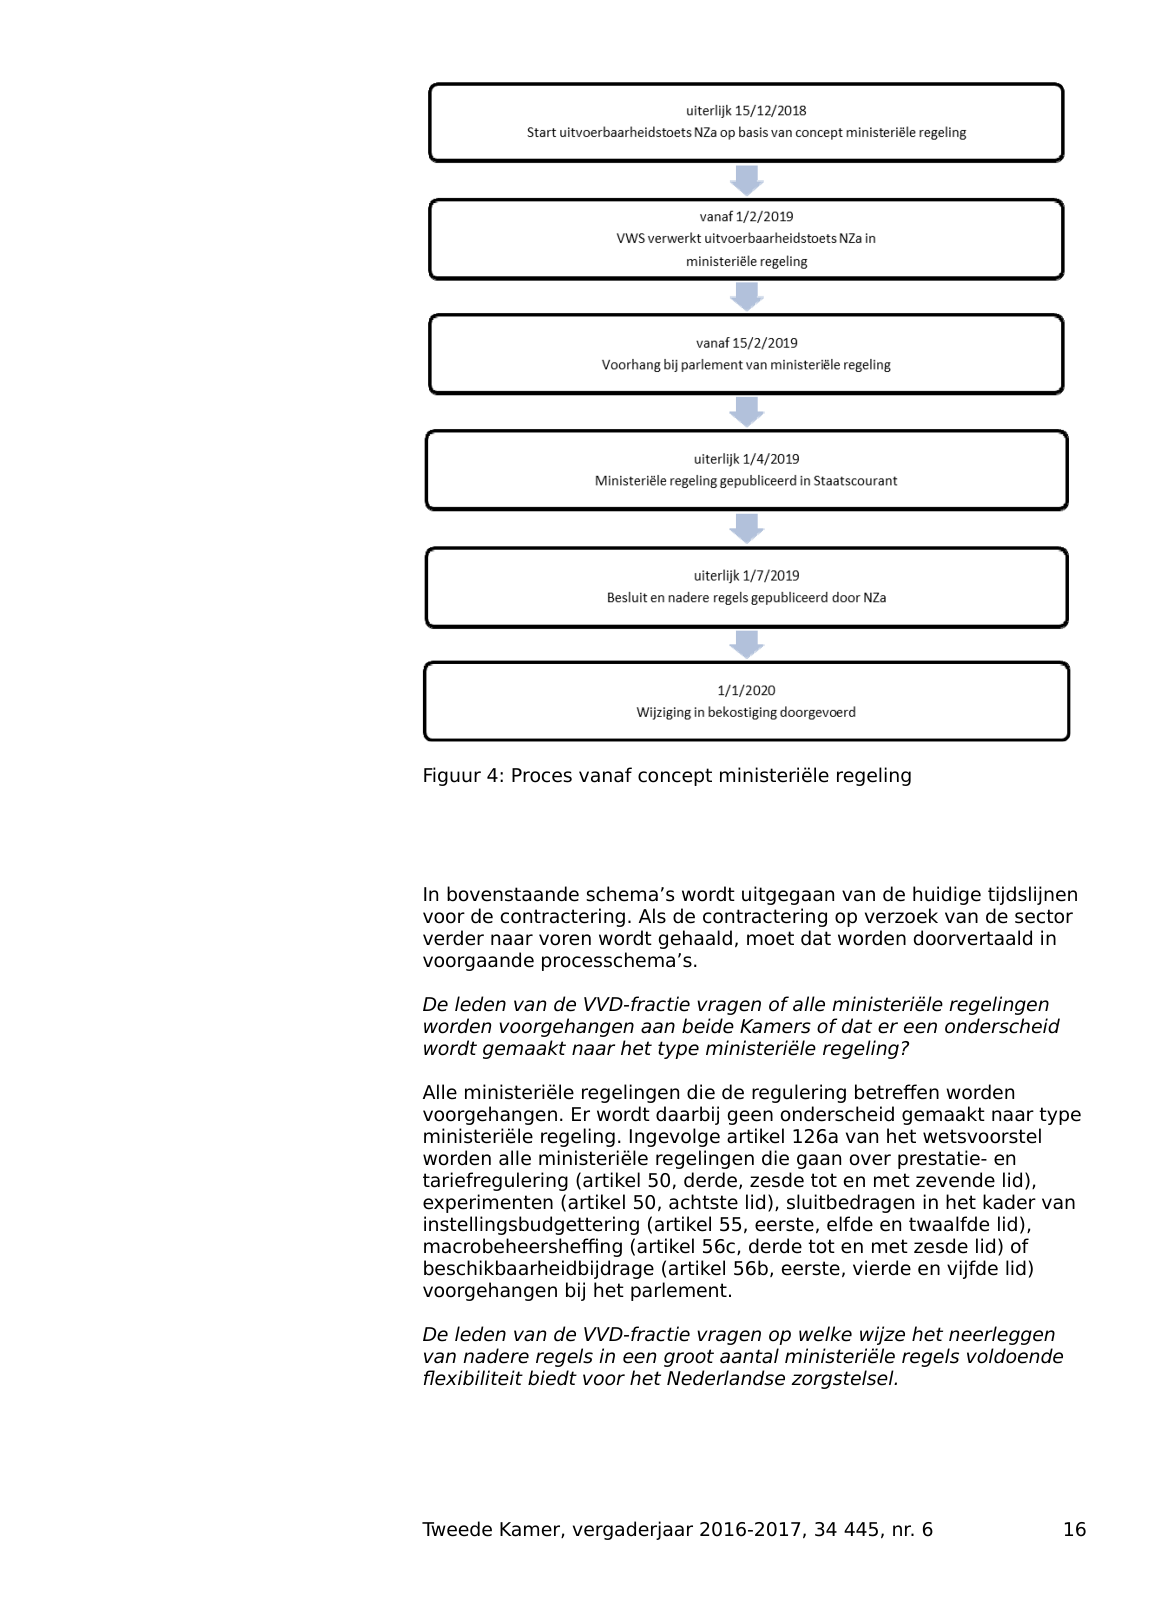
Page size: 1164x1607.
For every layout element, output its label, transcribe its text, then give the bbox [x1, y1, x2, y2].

text In bovenstaande schema’s wordt uitgegaan van de huidige tijdslijnen voor de contractering. Als de contractering op verzoek van de sector verder naar voren wordt gehaald, moet dat worden doorvertaald in voorgaande processchema’s. [422, 884, 1087, 972]
picture [422, 81, 1072, 743]
text Figuur 4: Proces vanaf concept ministeriële regeling [422, 765, 1072, 787]
text De leden van de VVD-fractie vragen op welke wijze het neerleggen van nadere regels in een groot aantal ministeriële regels voldoende flexibiliteit biedt voor het Nederlandse zorgstelsel. [422, 1324, 1087, 1390]
text De leden van de VVD-fractie vragen of alle ministeriële regelingen worden voorgehangen aan beide Kamers of dat er een onderscheid wordt gemaakt naar het type ministeriële regeling? [422, 994, 1087, 1060]
text Alle ministeriële regelingen die de regulering betreffen worden voorgehangen. Er wordt daarbij geen onderscheid gemaakt naar type ministeriële regeling. Ingevolge artikel 126a van het wetsvoorstel worden alle ministeriële regelingen die gaan over prestatie- en tariefregulering (artikel 50, derde, zesde tot en met zevende lid), experimenten (artikel 50, achtste lid), sluitbedragen in het kader van instellingsbudgettering (artikel 55, eerste, elfde en twaalfde lid), macrobeheersheffing (artikel 56c, derde tot en met zesde lid) of beschikbaarheidbijdrage (artikel 56b, eerste, vierde en vijfde lid) voorgehangen bij het parlement. [422, 1082, 1087, 1302]
